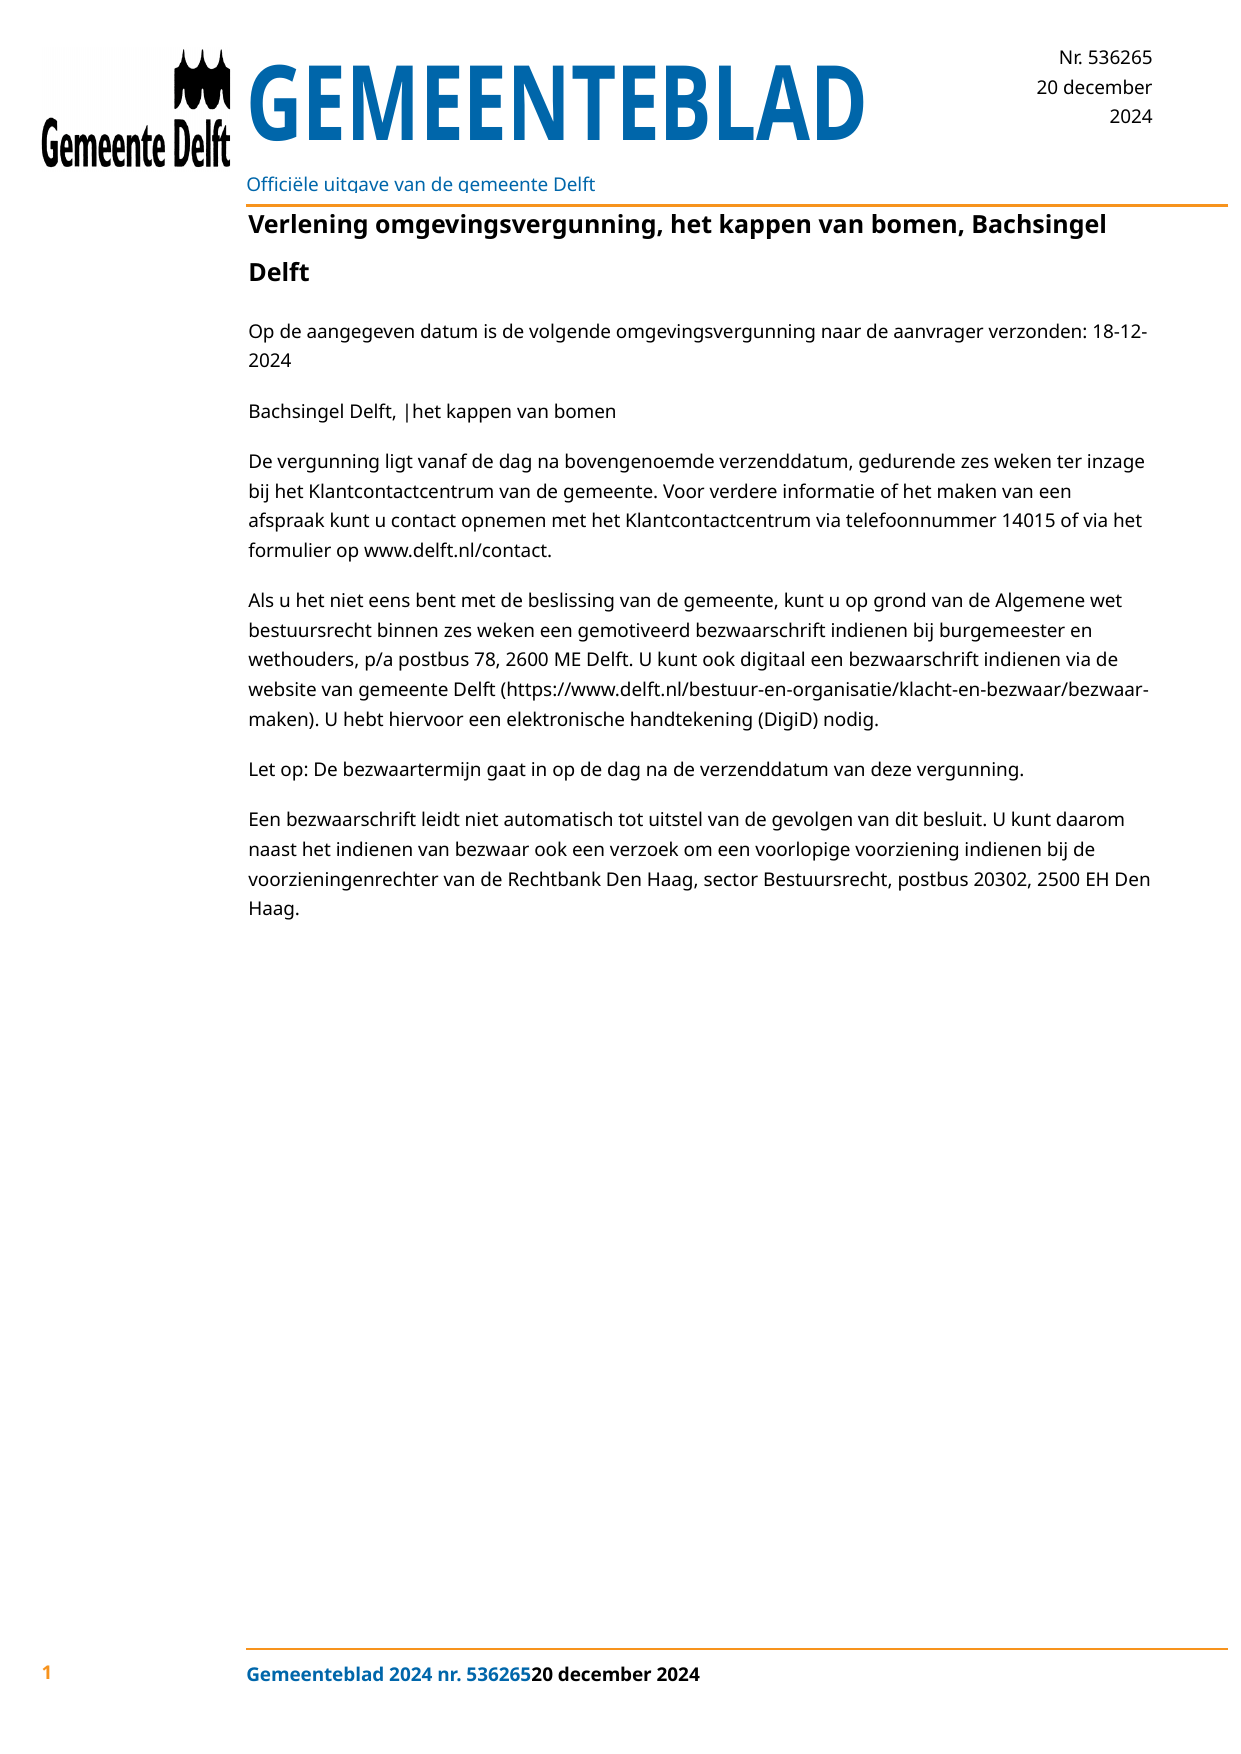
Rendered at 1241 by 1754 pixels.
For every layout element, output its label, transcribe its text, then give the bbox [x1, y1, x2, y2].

text Bachsingel Delft, |het kappen van bomen [248, 398, 1152, 424]
picture [41, 47, 231, 172]
text Verlening omgevingsvergunning, het kappen van bomen, Bachsingel Delft [248, 207, 1152, 288]
text Als u het niet eens bent met de beslissing van de gemeente, kunt u op grond van de Algemene wet bestuursrecht binnen zes weken een gemotiveerd bezwaarschrift indienen bij burgemeester en wethouders, p/a postbus 78, 2600 ME Delft. U kunt ook digitaal een bezwaarschrift indienen via de website van gemeente Delft (https://www.delft.nl/bestuur-en-organisatie/klacht-en-bezwaar/bezwaar-maken). U hebt hiervoor een elektronische handtekening (DigiD) nodig. [248, 587, 1152, 732]
text Een bezwaarschrift leidt niet automatisch tot uitstel van de gevolgen van dit besluit. U kunt daarom naast het indienen van bezwaar ook een verzoek om een voorlopige voorziening indienen bij de voorzieningenrechter van de Rechtbank Den Haag, sector Bestuursrecht, postbus 20302, 2500 EH Den Haag. [248, 807, 1152, 921]
text De vergunning ligt vanaf de dag na bovengenoemde verzenddatum, gedurende zes weken ter inzage bij het Klantcontactcentrum van de gemeente. Voor verdere informatie of het maken van een afspraak kunt u contact opnemen met het Klantcontactcentrum via telefoonnummer 14015 of via het formulier op www.delft.nl/contact. [248, 448, 1152, 563]
text Op de aangegeven datum is de volgende omgevingsvergunning naar de aanvrager verzonden: 18-12-2024 [248, 318, 1152, 373]
text Let op: De bezwaartermijn gaat in op de dag na de verzenddatum van deze vergunning. [248, 756, 1152, 782]
